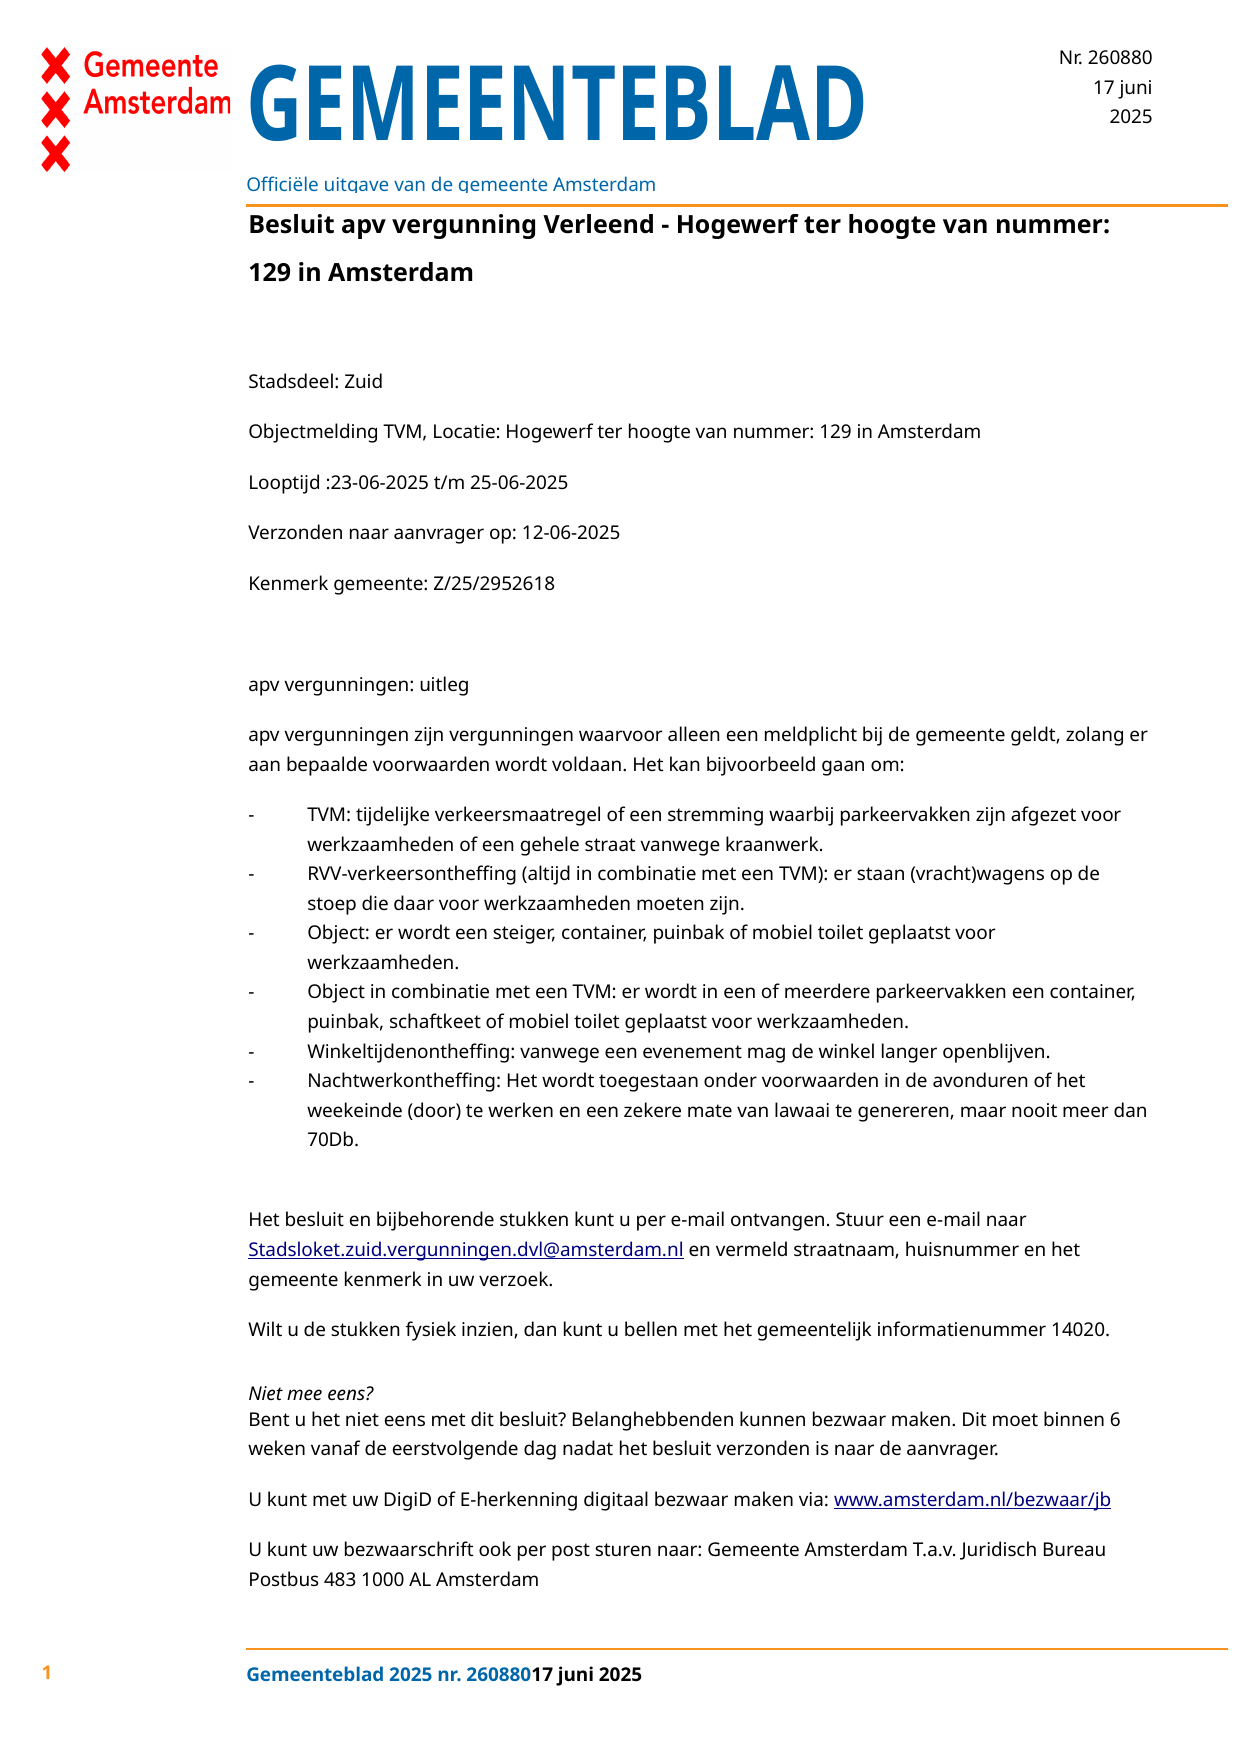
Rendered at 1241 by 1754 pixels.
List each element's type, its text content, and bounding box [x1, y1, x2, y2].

text Verzonden naar aanvrager op: 12-06-2025 [248, 519, 1152, 545]
text Kenmerk gemeente: Z/25/2952618 [248, 570, 1152, 596]
text Bent u het niet eens met dit besluit? Belanghebbenden kunnen bezwaar maken. Dit moet binnen 6 weken vanaf de eerstvolgende dag nadat het besluit verzonden is naar de aanvrager. [248, 1406, 1152, 1461]
text Besluit apv vergunning Verleend - Hogewerf ter hoogte van nummer: 129 in Amsterdam [248, 207, 1152, 288]
list Object: er wordt een steiger, container, puinbak of mobiel toilet geplaatst voor werkzaamheden. [248, 919, 1152, 975]
text Wilt u de stukken fysiek inzien, dan kunt u bellen met het gemeentelijk informatienummer 14020. [248, 1316, 1152, 1342]
text apv vergunningen zijn vergunningen waarvoor alleen een meldplicht bij de gemeente geldt, zolang er aan bepaalde voorwaarden wordt voldaan. Het kan bijvoorbeeld gaan om: [248, 721, 1152, 777]
list Object in combinatie met een TVM: er wordt in een of meerdere parkeervakken een container, puinbak, schaftkeet of mobiel toilet geplaatst voor werkzaamheden. [248, 979, 1152, 1034]
list RVV-verkeersontheffing (altijd in combinatie met een TVM): er staan (vracht)wagens op de stoep die daar voor werkzaamheden moeten zijn. [248, 860, 1152, 916]
text U kunt met uw DigiD of E-herkenning digitaal bezwaar maken via: www.amsterdam.nl/bezwaar/jb [248, 1486, 1152, 1512]
text Looptijd :23-06-2025 t/m 25-06-2025 [248, 469, 1152, 495]
list Winkeltijdenontheffing: vanwege een evenement mag de winkel langer openblijven. [248, 1038, 1152, 1064]
text apv vergunningen: uitleg [248, 671, 1152, 697]
text Het besluit en bijbehorende stukken kunt u per e-mail ontvangen. Stuur een e-mail naar Stadsloket.zuid.vergunningen.dvl@amsterdam.nl en vermeld straatnaam, huisnummer en het gemeente kenmerk in uw verzoek. [248, 1207, 1152, 1292]
list TVM: tijdelijke verkeersmaatregel of een stremming waarbij parkeervakken zijn afgezet voor werkzaamheden of een gehele straat vanwege kraanwerk. [248, 801, 1152, 857]
list Nachtwerkontheffing: Het wordt toegestaan onder voorwaarden in de avonduren of het weekeinde (door) te werken en een zekere mate van lawaai te genereren, maar nooit meer dan 70Db. [248, 1067, 1152, 1152]
picture [41, 47, 231, 172]
text Stadsdeel: Zuid [248, 368, 1152, 394]
text Objectmelding TVM, Locatie: Hogewerf ter hoogte van nummer: 129 in Amsterdam [248, 419, 1152, 444]
text Niet mee eens? [248, 1380, 1152, 1406]
text U kunt uw bezwaarschrift ook per post sturen naar: Gemeente Amsterdam T.a.v. Juridisch Bureau Postbus 483 1000 AL Amsterdam [248, 1536, 1152, 1592]
